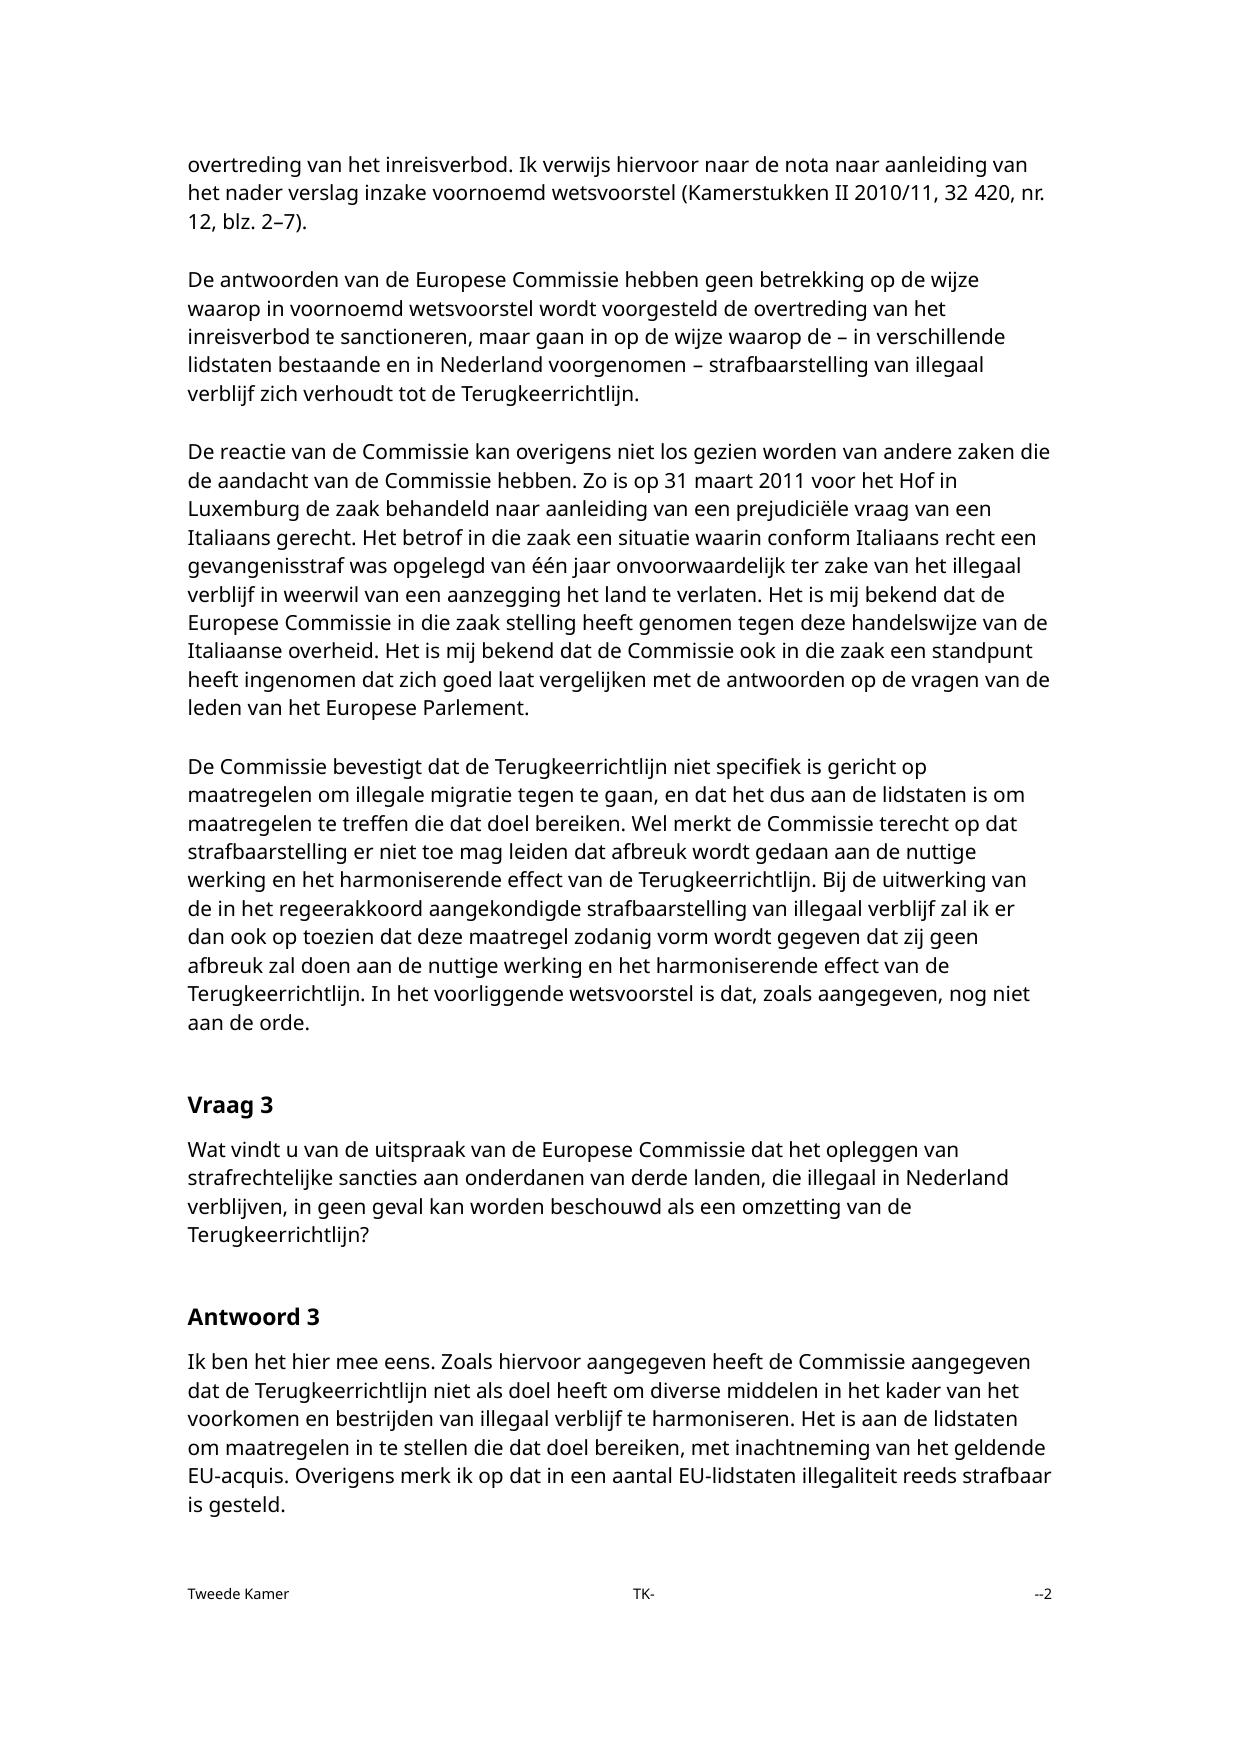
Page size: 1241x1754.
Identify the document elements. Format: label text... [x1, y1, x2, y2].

text De antwoorden van de Europese Commissie hebben geen betrekking op de wijze waarop in voornoemd wetsvoorstel wordt voorgesteld de overtreding van het inreisverbod te sanctioneren, maar gaan in op de wijze waarop de – in verschillende lidstaten bestaande en in Nederland voorgenomen – strafbaarstelling van illegaal verblijf zich verhoudt tot de Terugkeerrichtlijn. [187, 265, 1053, 407]
subtitle Antwoord 3 [187, 1301, 1053, 1332]
text De reactie van de Commissie kan overigens niet los gezien worden van andere zaken die de aandacht van de Commissie hebben. Zo is op 31 maart 2011 voor het Hof in Luxemburg de zaak behandeld naar aanleiding van een prejudiciële vraag van een Italiaans gerecht. Het betrof in die zaak een situatie waarin conform Italiaans recht een gevangenisstraf was opgelegd van één jaar onvoorwaardelijk ter zake van het illegaal verblijf in weerwil van een aanzegging het land te verlaten. Het is mij bekend dat de Europese Commissie in die zaak stelling heeft genomen tegen deze handelswijze van de Italiaanse overheid. Het is mij bekend dat de Commissie ook in die zaak een standpunt heeft ingenomen dat zich goed laat vergelijken met de antwoorden op de vragen van de leden van het Europese Parlement. [187, 437, 1053, 722]
text Wat vindt u van de uitspraak van de Europese Commissie dat het opleggen van strafrechtelijke sancties aan onderdanen van derde landen, die illegaal in Nederland verblijven, in geen geval kan worden beschouwd als een omzetting van de Terugkeerrichtlijn? [187, 1135, 1053, 1249]
text De Commissie bevestigt dat de Terugkeerrichtlijn niet specifiek is gericht op maatregelen om illegale migratie tegen te gaan, en dat het dus aan de lidstaten is om maatregelen te treffen die dat doel bereiken. Wel merkt de Commissie terecht op dat strafbaarstelling er niet toe mag leiden dat afbreuk wordt gedaan aan de nuttige werking en het harmoniserende effect van de Terugkeerrichtlijn. Bij de uitwerking van de in het regeerakkoord aangekondigde strafbaarstelling van illegaal verblijf zal ik er dan ook op toezien dat deze maatregel zodanig vorm wordt gegeven dat zij geen afbreuk zal doen aan de nuttige werking en het harmoniserende effect van de Terugkeerrichtlijn. In het voorliggende wetsvoorstel is dat, zoals aangegeven, nog niet aan de orde. [187, 752, 1053, 1036]
text Ik ben het hier mee eens. Zoals hiervoor aangegeven heeft de Commissie aangegeven dat de Terugkeerrichtlijn niet als doel heeft om diverse middelen in het kader van het voorkomen en bestrijden van illegaal verblijf te harmoniseren. Het is aan de lidstaten om maatregelen in te stellen die dat doel bereiken, met inachtneming van het geldende EU-acquis. Overigens merk ik op dat in een aantal EU-lidstaten illegaliteit reeds strafbaar is gesteld. [187, 1347, 1053, 1518]
text overtreding van het inreisverbod. Ik verwijs hiervoor naar de nota naar aanleiding van het nader verslag inzake voornoemd wetsvoorstel (Kamerstukken II 2010/11, 32 420, nr. 12, blz. 2–7). [187, 150, 1053, 235]
subtitle Vraag 3 [187, 1089, 1053, 1120]
